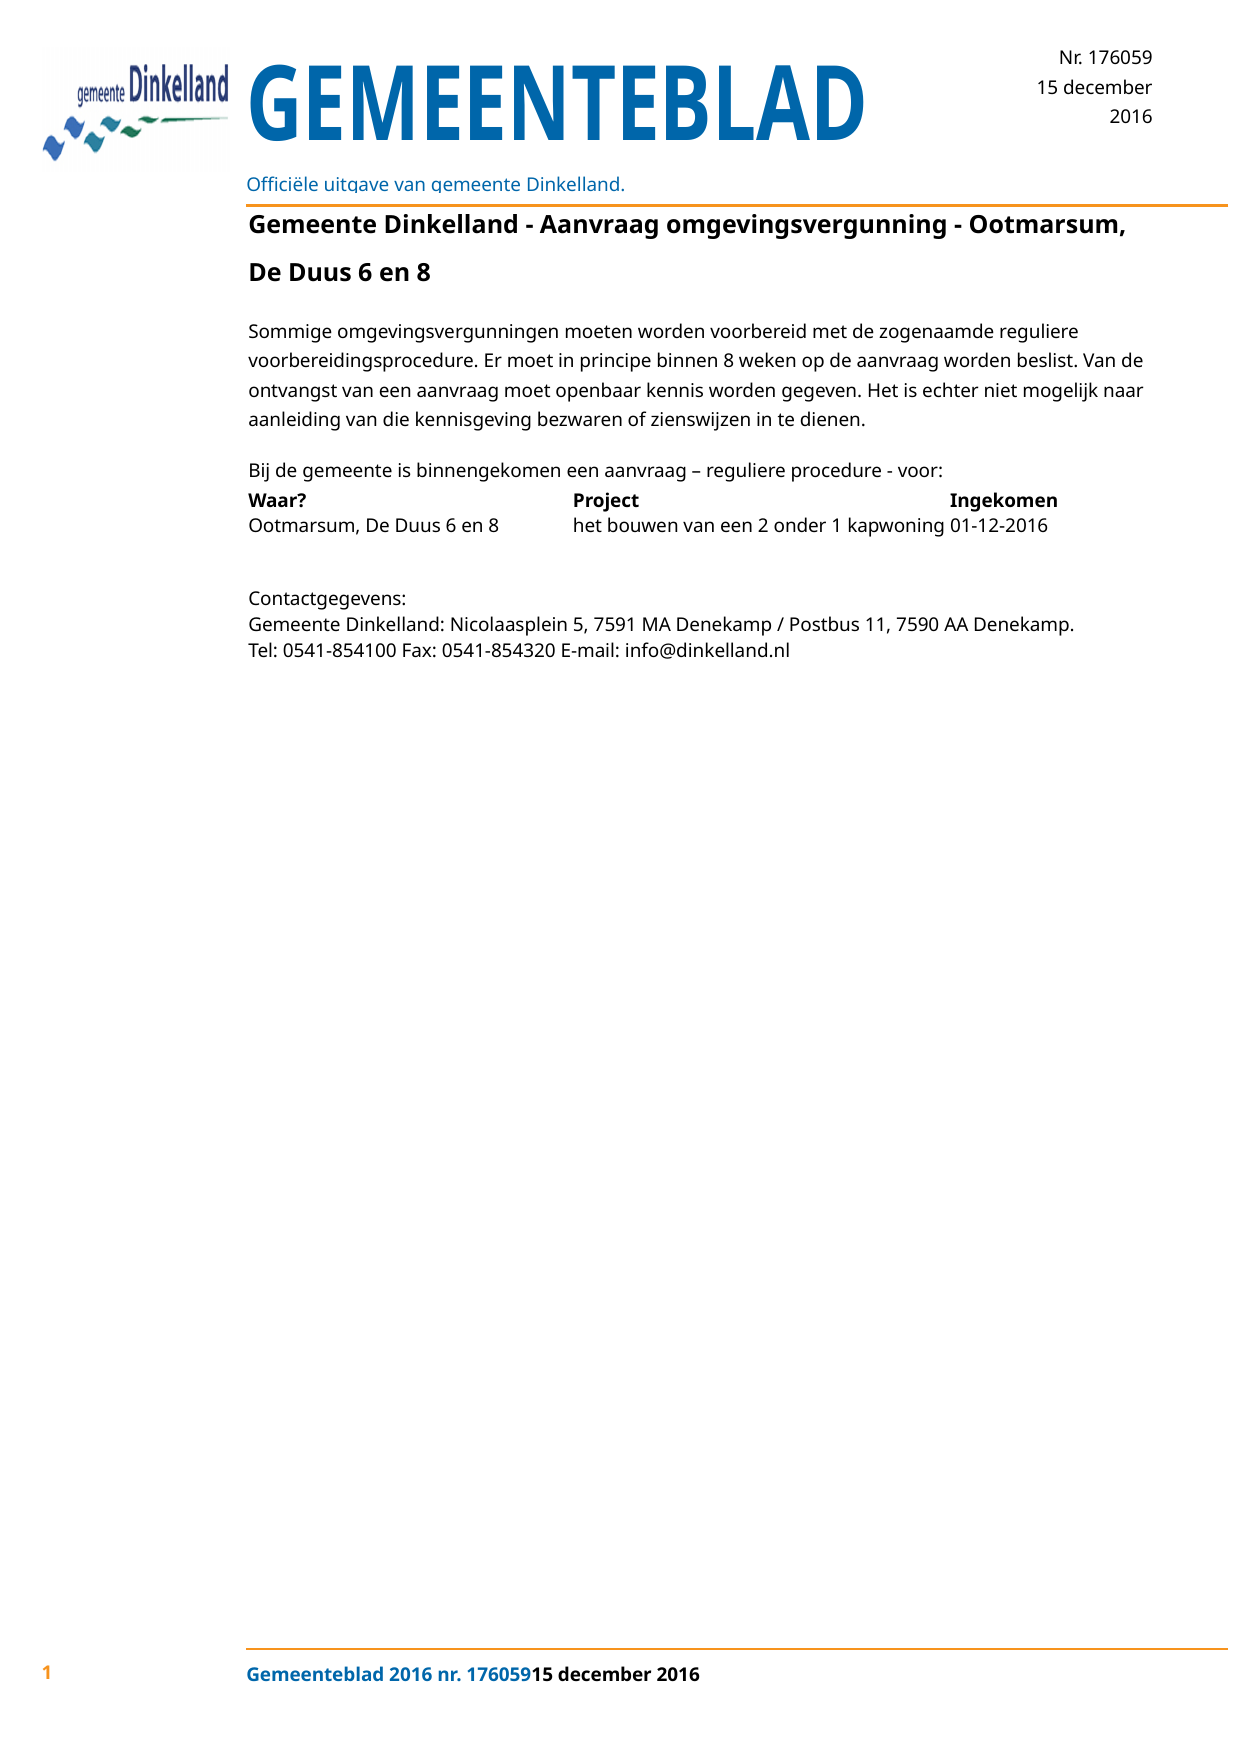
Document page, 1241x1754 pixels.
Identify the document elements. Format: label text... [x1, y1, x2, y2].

table_cell Ootmarsum, De Duus 6 en 8 [248, 513, 573, 538]
table_header Waar? [248, 487, 573, 512]
text Sommige omgevingsvergunningen moeten worden voorbereid met de zogenaamde reguliere voorbereidingsprocedure. Er moet in principe binnen 8 weken op de aanvraag worden beslist. Van de ontvangst van een aanvraag moet openbaar kennis worden gegeven. Het is echter niet mogelijk naar aanleiding van die kennisgeving bezwaren of zienswijzen in te dienen. [248, 318, 1152, 432]
text Gemeente Dinkelland - Aanvraag omgevingsvergunning - Ootmarsum, De Duus 6 en 8 [248, 207, 1152, 288]
table_cell 01-12-2016 [950, 513, 1152, 538]
text Contactgegevens: [248, 585, 1152, 611]
picture [41, 47, 231, 172]
table_header Project [573, 487, 950, 512]
text Bij de gemeente is binnengekomen een aanvraag – reguliere procedure - voor: [248, 457, 1152, 483]
table_header Ingekomen [950, 487, 1152, 512]
table_cell het bouwen van een 2 onder 1 kapwoning [573, 513, 950, 538]
text Gemeente Dinkelland: Nicolaasplein 5, 7591 MA Denekamp / Postbus 11, 7590 AA Denekamp. [248, 611, 1152, 637]
text Tel: 0541-854100 Fax: 0541-854320 E-mail: info@dinkelland.nl [248, 637, 1152, 663]
